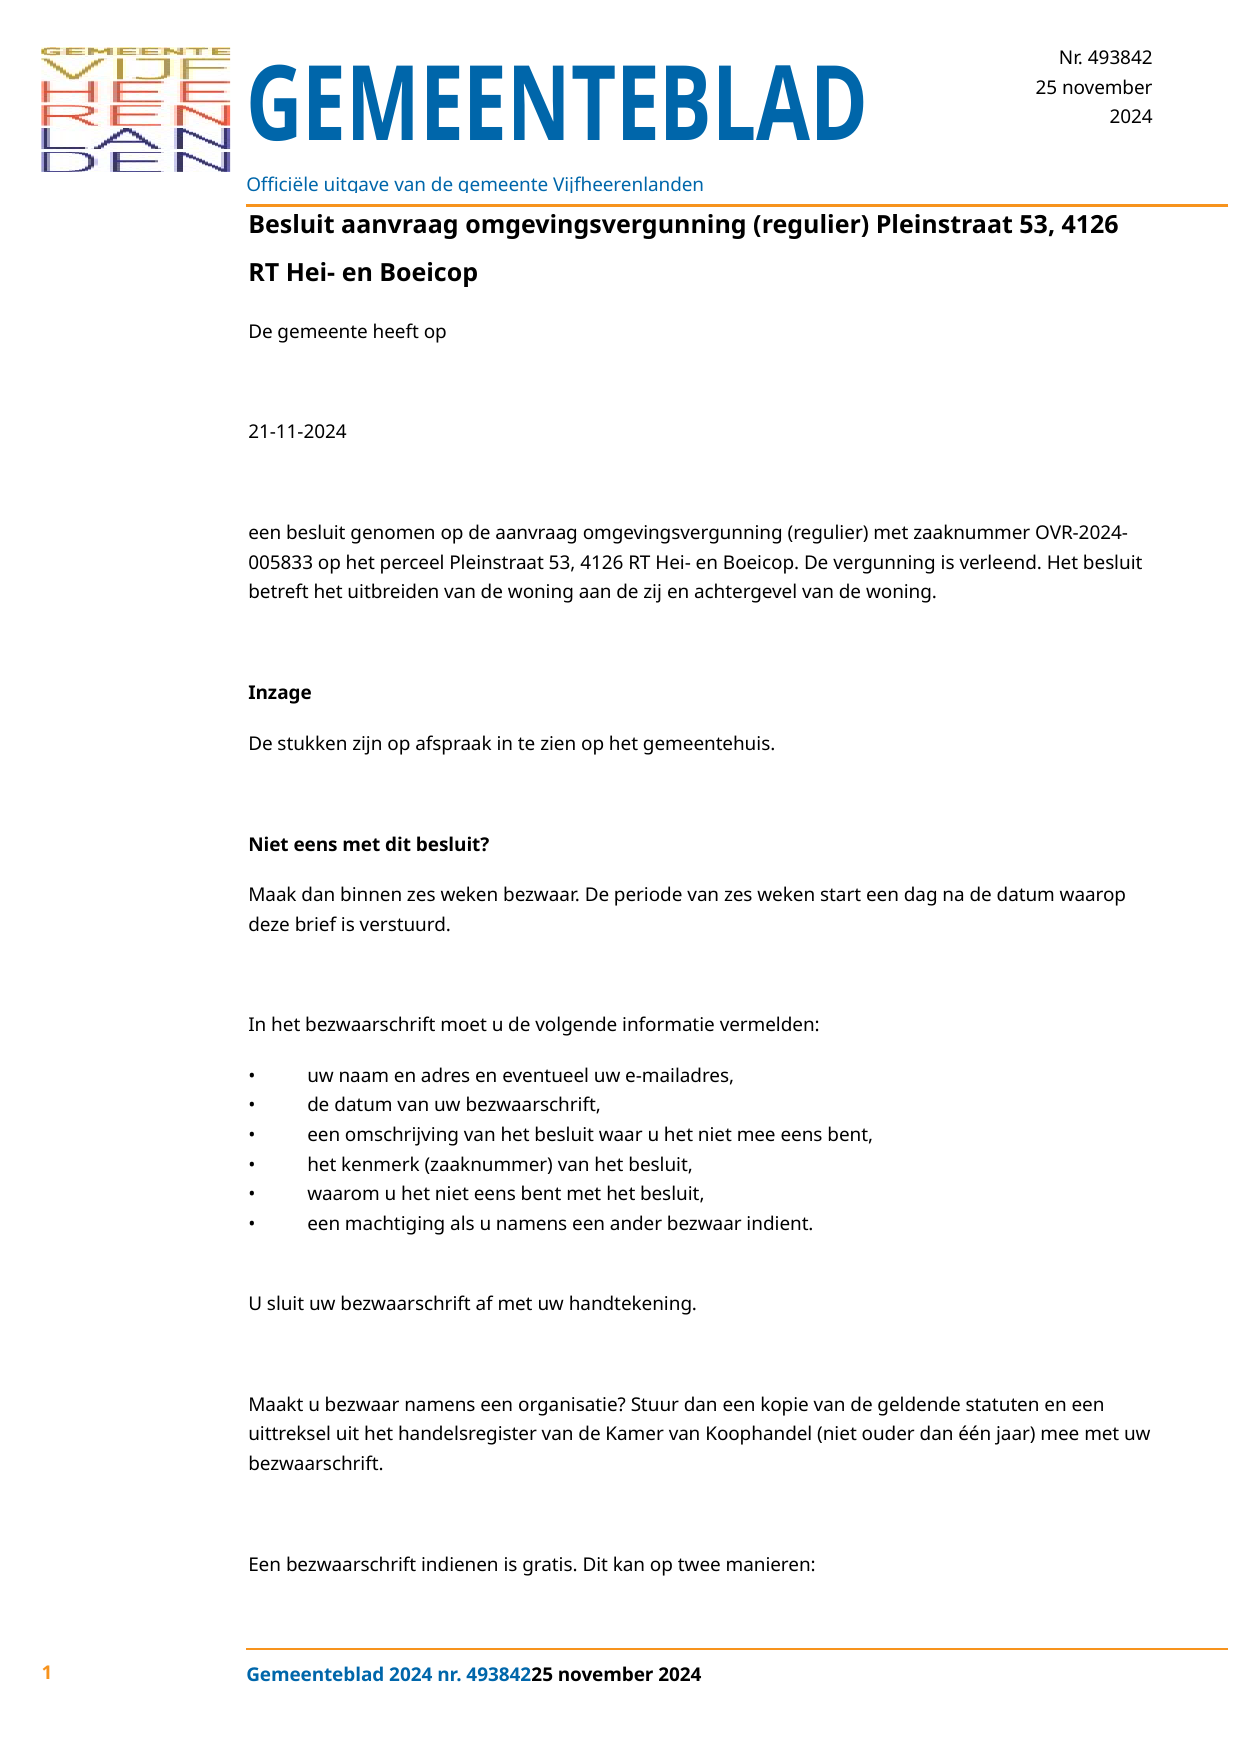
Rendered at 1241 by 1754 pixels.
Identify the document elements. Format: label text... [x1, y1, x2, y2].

text Een bezwaarschrift indienen is gratis. Dit kan op twee manieren: [248, 1551, 1152, 1577]
text Besluit aanvraag omgevingsvergunning (regulier) Pleinstraat 53, 4126 RT Hei- en Boeicop [248, 207, 1152, 288]
text U sluit uw bezwaarschrift af met uw handtekening. [248, 1290, 1152, 1316]
text Niet eens met dit besluit? [248, 831, 1152, 857]
text een besluit genomen op de aanvraag omgevingsvergunning (regulier) met zaaknummer OVR-2024-005833 op het perceel Pleinstraat 53, 4126 RT Hei- en Boeicop. De vergunning is verleend. Het besluit betreft het uitbreiden van de woning aan de zij en achtergevel van de woning. [248, 519, 1152, 604]
text Inzage [248, 679, 1152, 705]
list uw naam en adres en eventueel uw e-mailadres, [248, 1062, 1152, 1088]
text De gemeente heeft op [248, 318, 1152, 344]
list de datum van uw bezwaarschrift, [248, 1092, 1152, 1117]
text Maak dan binnen zes weken bezwaar. De periode van zes weken start een dag na de datum waarop deze brief is verstuurd. [248, 881, 1152, 937]
list een machtiging als u namens een ander bezwaar indient. [248, 1210, 1152, 1236]
list een omschrijving van het besluit waar u het niet mee eens bent, [248, 1121, 1152, 1147]
picture [41, 47, 231, 172]
text Maakt u bezwaar namens een organisatie? Stuur dan een kopie van de geldende statuten en een uittreksel uit het handelsregister van de Kamer van Koophandel (niet ouder dan één jaar) mee met uw bezwaarschrift. [248, 1391, 1152, 1476]
text In het bezwaarschrift moet u de volgende informatie vermelden: [248, 1012, 1152, 1037]
text 21-11-2024 [248, 419, 1152, 444]
list waarom u het niet eens bent met het besluit, [248, 1180, 1152, 1206]
list het kenmerk (zaaknummer) van het besluit, [248, 1151, 1152, 1177]
text De stukken zijn op afspraak in te zien op het gemeentehuis. [248, 730, 1152, 756]
